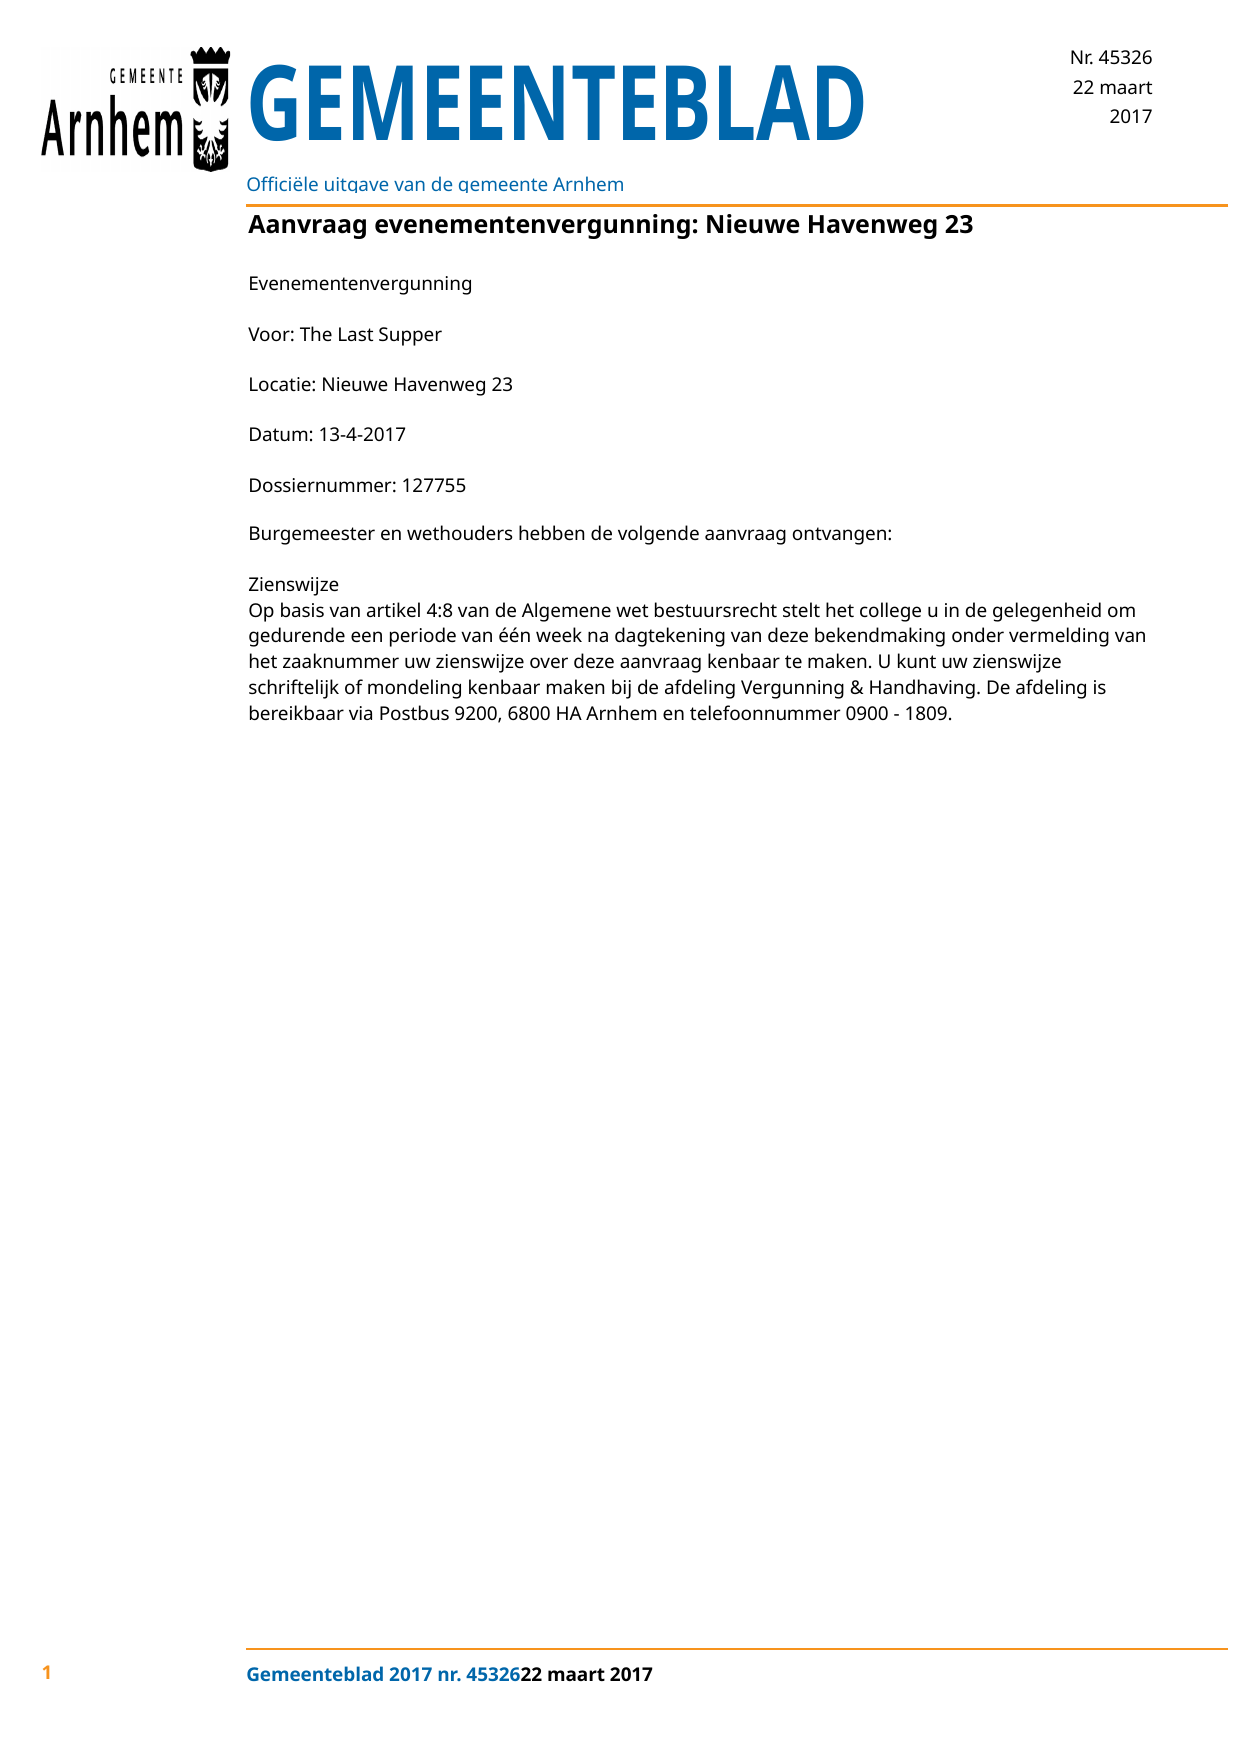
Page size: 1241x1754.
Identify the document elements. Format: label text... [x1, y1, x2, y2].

text Voor: The Last Supper [248, 321, 1152, 346]
text Burgemeester en wethouders hebben de volgende aanvraag ontvangen: [248, 520, 1152, 546]
text Zienswijze [248, 571, 1152, 597]
picture [41, 47, 231, 172]
text Evenementenvergunning [248, 270, 1152, 296]
text Locatie: Nieuwe Havenweg 23 [248, 371, 1152, 397]
text Op basis van artikel 4:8 van de Algemene wet bestuursrecht stelt het college u in de gelegenheid om gedurende een periode van één week na dagtekening van deze bekendmaking onder vermelding van het zaaknummer uw zienswijze over deze aanvraag kenbaar te maken. U kunt uw zienswijze schriftelijk of mondeling kenbaar maken bij de afdeling Vergunning & Handhaving. De afdeling is bereikbaar via Postbus 9200, 6800 HA Arnhem en telefoonnummer 0900 - 1809. [248, 597, 1152, 726]
text Dossiernummer: 127755 [248, 472, 1152, 498]
text Datum: 13-4-2017 [248, 422, 1152, 447]
text Aanvraag evenementenvergunning: Nieuwe Havenweg 23 [248, 207, 1152, 241]
